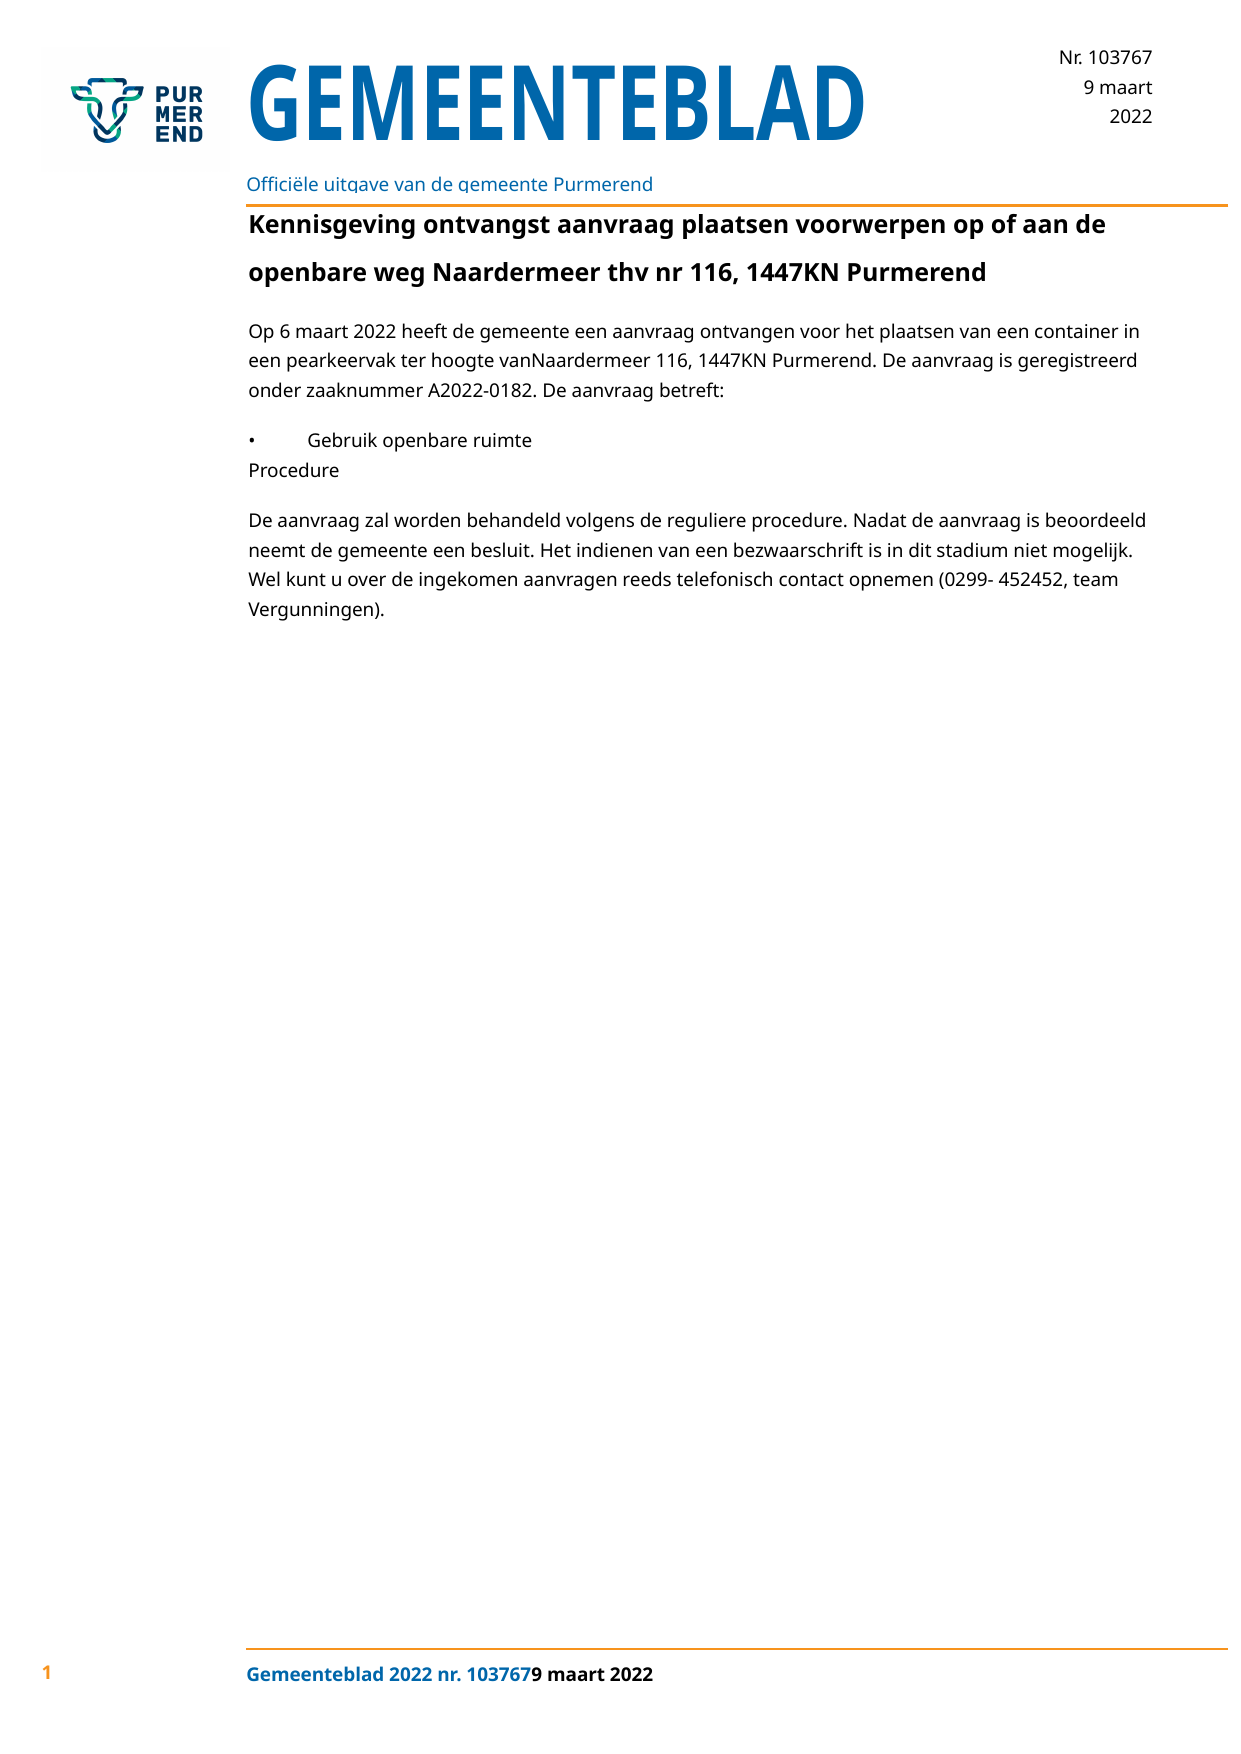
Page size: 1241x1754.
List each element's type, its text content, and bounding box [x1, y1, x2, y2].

text Kennisgeving ontvangst aanvraag plaatsen voorwerpen op of aan de openbare weg Naardermeer thv nr 116, 1447KN Purmerend [248, 207, 1152, 288]
text Op 6 maart 2022 heeft de gemeente een aanvraag ontvangen voor het plaatsen van een container in een pearkeervak ter hoogte vanNaardermeer 116, 1447KN Purmerend. De aanvraag is geregistreerd onder zaaknummer A2022-0182. De aanvraag betreft: [248, 318, 1152, 403]
text De aanvraag zal worden behandeld volgens de reguliere procedure. Nadat de aanvraag is beoordeeld neemt de gemeente een besluit. Het indienen van een bezwaarschrift is in dit stadium niet mogelijk. Wel kunt u over de ingekomen aanvragen reeds telefonisch contact opnemen (0299- 452452, team Vergunningen). [248, 507, 1152, 622]
list Gebruik openbare ruimte [248, 427, 1152, 453]
picture [41, 47, 231, 172]
text Procedure [248, 457, 1152, 483]
